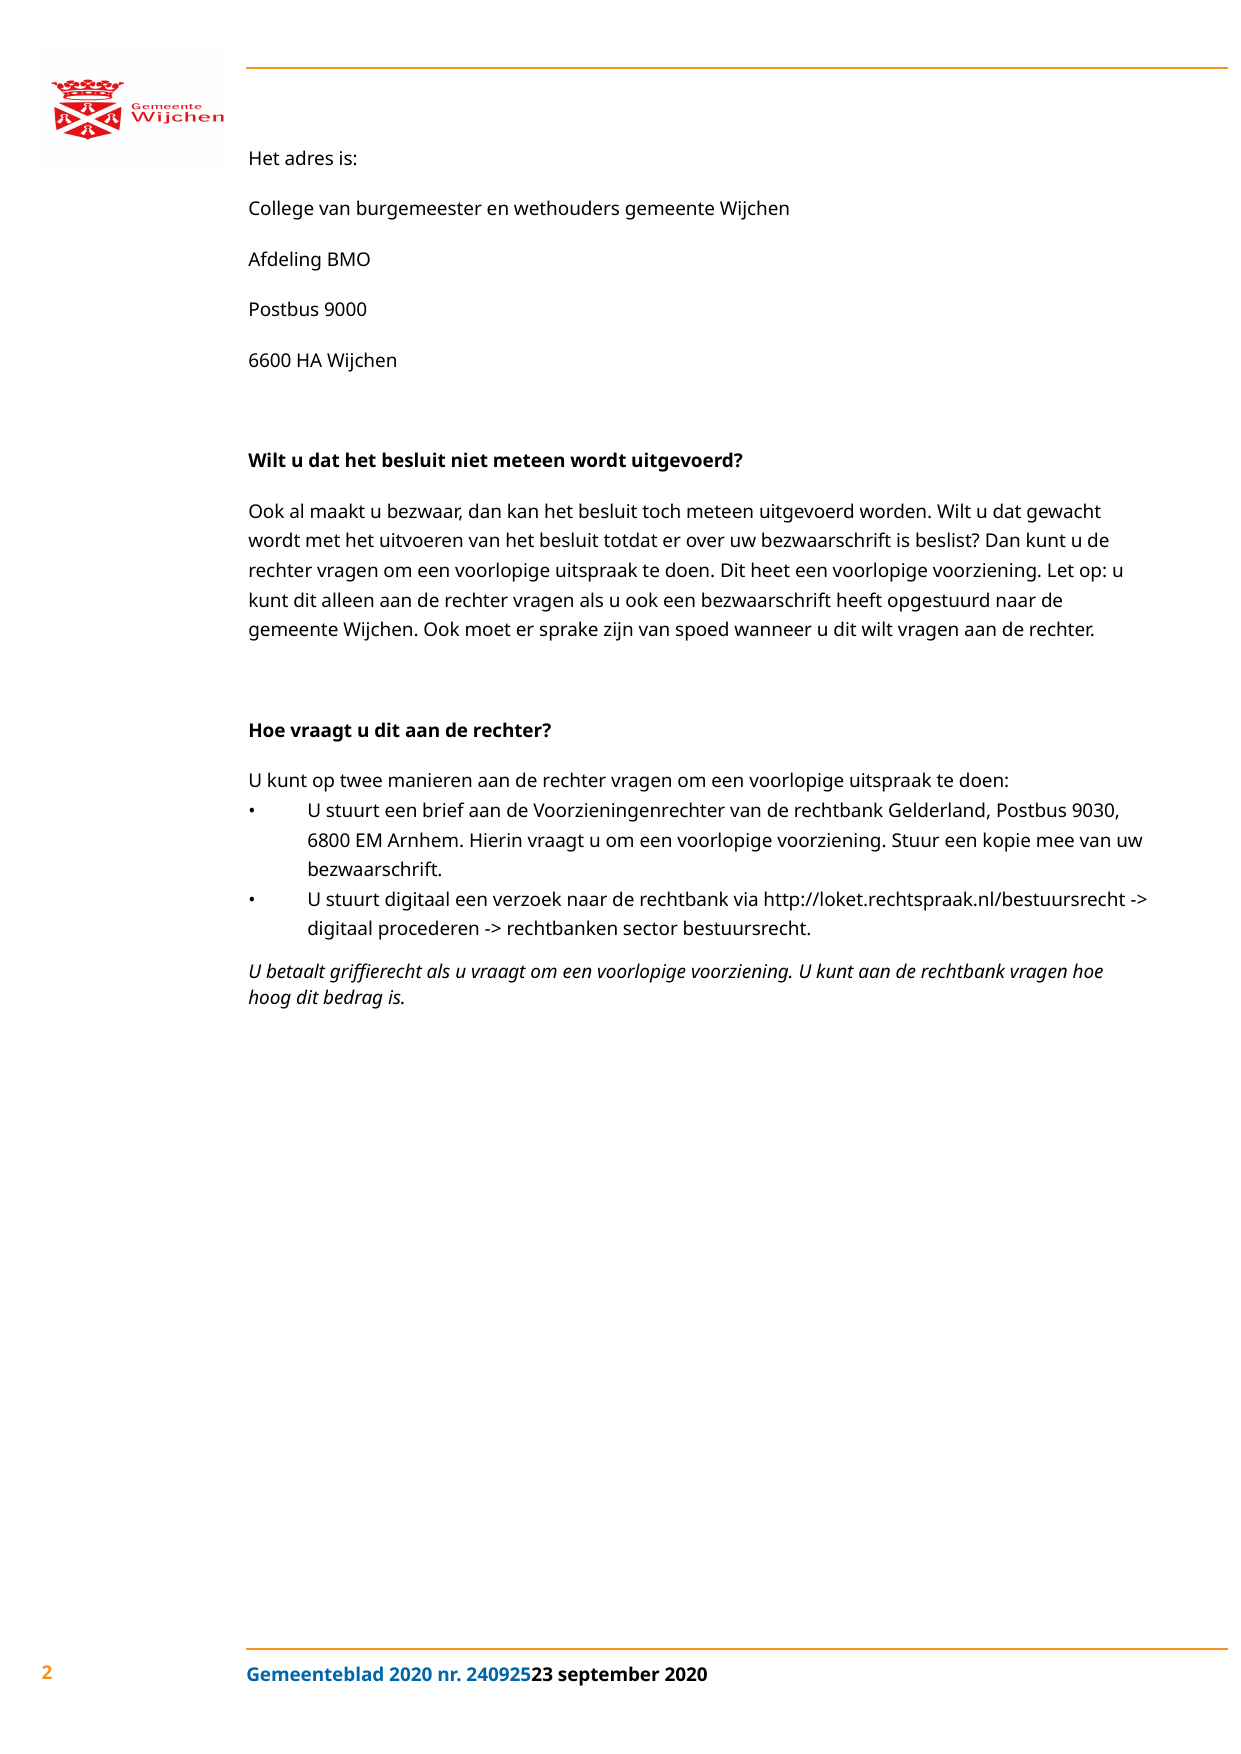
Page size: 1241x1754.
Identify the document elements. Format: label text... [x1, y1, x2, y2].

text Afdeling BMO [248, 246, 1152, 272]
text Ook al maakt u bezwaar, dan kan het besluit toch meteen uitgevoerd worden. Wilt u dat gewacht wordt met het uitvoeren van het besluit totdat er over uw bezwaarschrift is beslist? Dan kunt u de rechter vragen om een voorlopige uitspraak te doen. Dit heet een voorlopige voorziening. Let op: u kunt dit alleen aan de rechter vragen als u ook een bezwaarschrift heeft opgestuurd naar de gemeente Wijchen. Ook moet er sprake zijn van spoed wanneer u dit wilt vragen aan de rechter. [248, 498, 1152, 642]
list U stuurt digitaal een verzoek naar de rechtbank via http://loket.rechtspraak.nl/bestuursrecht -> digitaal procederen -> rechtbanken sector bestuursrecht. [248, 886, 1152, 941]
text U betaalt griffierecht als u vraagt om een voorlopige voorziening. U kunt aan de rechtbank vragen hoe hoog dit bedrag is. [248, 959, 1152, 1010]
text Hoe vraagt u dit aan de rechter? [248, 717, 1152, 743]
text College van burgemeester en wethouders gemeente Wijchen [248, 196, 1152, 221]
text Postbus 9000 [248, 296, 1152, 322]
text U kunt op twee manieren aan de rechter vragen om een voorlopige uitspraak te doen: [248, 768, 1152, 793]
text Het adres is: [248, 145, 1152, 171]
text Wilt u dat het besluit niet meteen wordt uitgevoerd? [248, 448, 1152, 473]
text 6600 HA Wijchen [248, 347, 1152, 373]
list U stuurt een brief aan de Voorzieningenrechter van de rechtbank Gelderland, Postbus 9030, 6800 EM Arnhem. Hierin vraagt u om een voorlopige voorziening. Stuur een kopie mee van uw bezwaarschrift. [248, 797, 1152, 882]
picture [41, 47, 231, 172]
